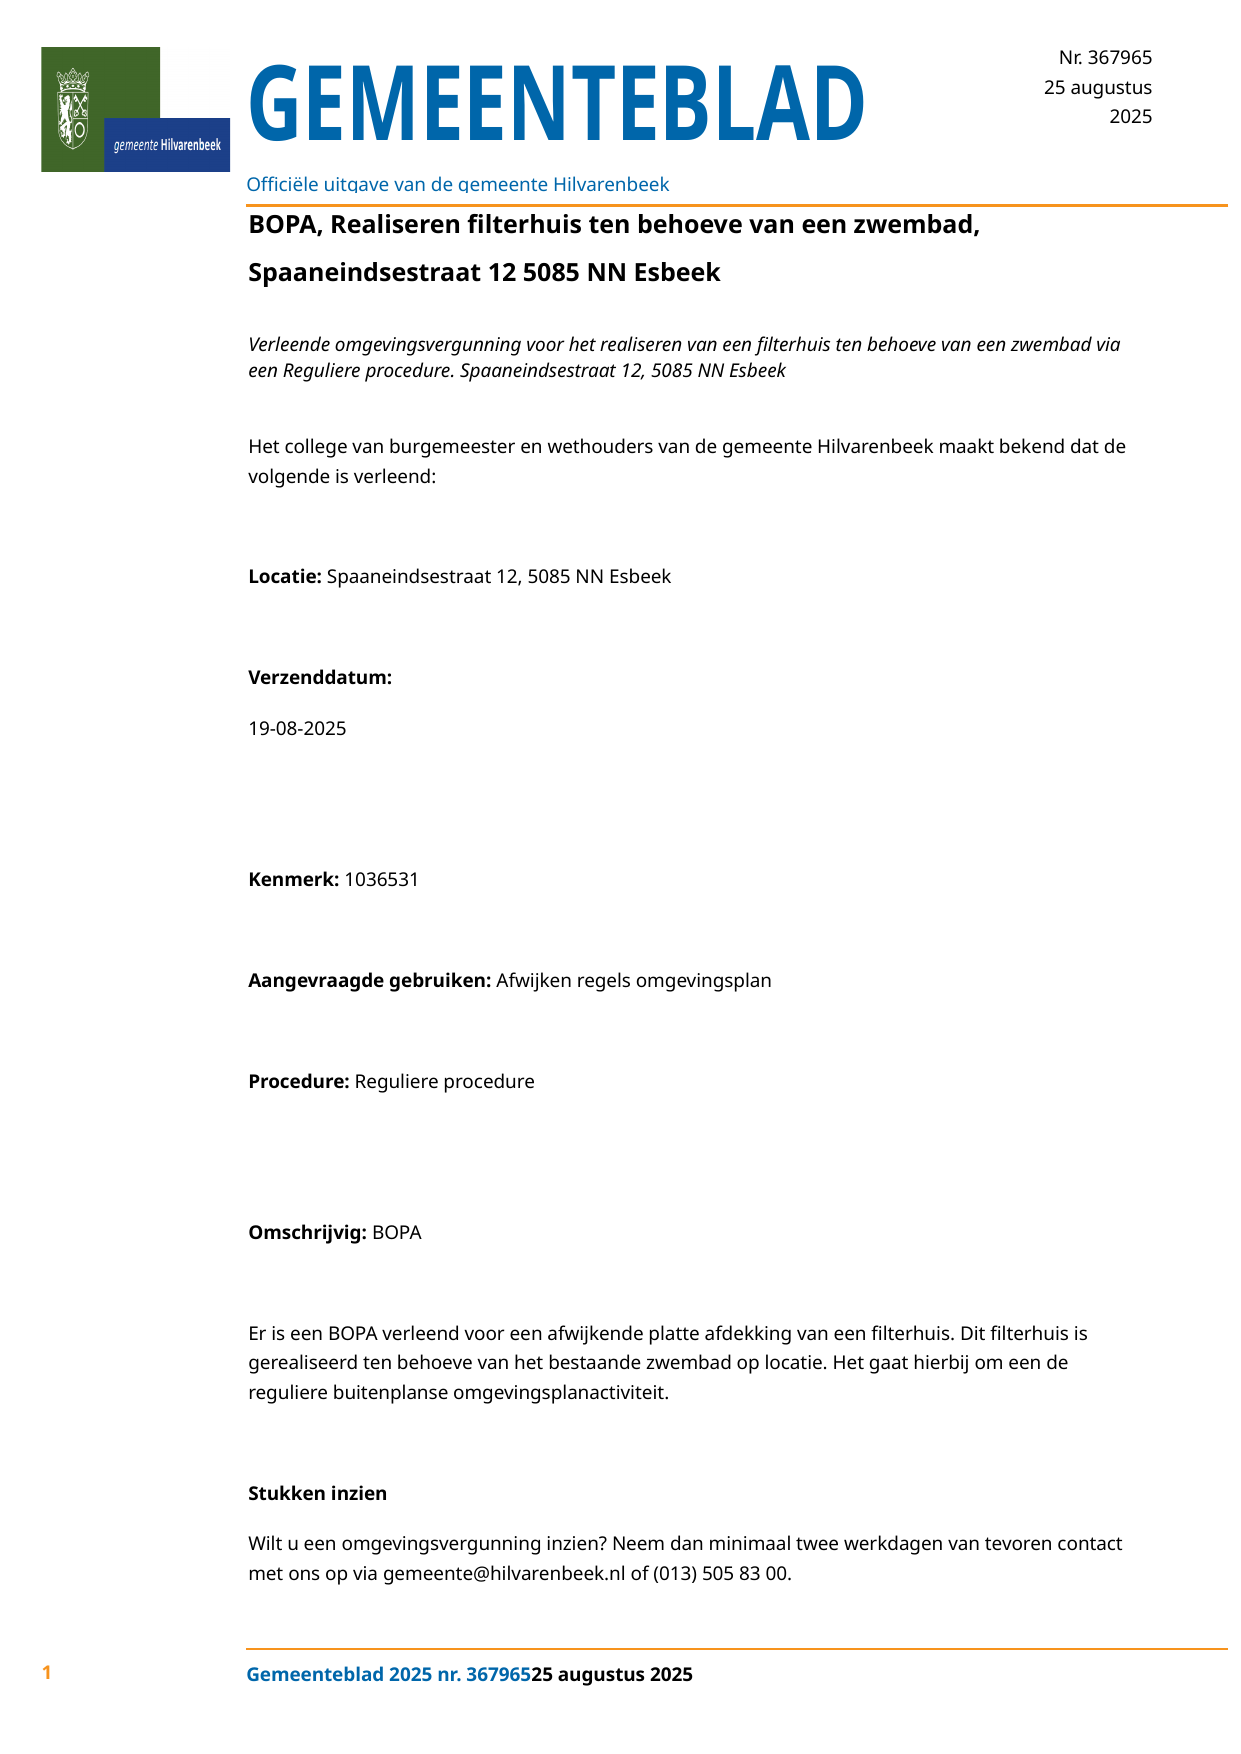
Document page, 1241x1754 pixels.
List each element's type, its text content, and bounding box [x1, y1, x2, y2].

text BOPA, Realiseren filterhuis ten behoeve van een zwembad, Spaaneindsestraat 12 5085 NN Esbeek [248, 207, 1152, 288]
text Omschrijvig: BOPA [248, 1219, 1152, 1245]
text Wilt u een omgevingsvergunning inzien? Neem dan minimaal twee werkdagen van tevoren contact met ons op via gemeente@hilvarenbeek.nl of (013) 505 83 00. [248, 1530, 1152, 1586]
text Aangevraagde gebruiken: Afwijken regels omgevingsplan [248, 967, 1152, 993]
text Het college van burgemeester en wethouders van de gemeente Hilvarenbeek maakt bekend dat de volgende is verleend: [248, 433, 1152, 489]
text Er is een BOPA verleend voor een afwijkende platte afdekking van een filterhuis. Dit filterhuis is gerealiseerd ten behoeve van het bestaande zwembad op locatie. Het gaat hierbij om een de reguliere buitenplanse omgevingsplanactiviteit. [248, 1320, 1152, 1405]
picture [41, 47, 231, 172]
text Verleende omgevingsvergunning voor het realiseren van een filterhuis ten behoeve van een zwembad via een Reguliere procedure. Spaaneindsestraat 12, 5085 NN Esbeek [248, 331, 1152, 383]
text Verzenddatum: [248, 664, 1152, 690]
text 19-08-2025 [248, 715, 1152, 741]
text Locatie: Spaaneindsestraat 12, 5085 NN Esbeek [248, 564, 1152, 589]
text Procedure: Reguliere procedure [248, 1068, 1152, 1094]
text Stukken inzien [248, 1480, 1152, 1506]
text Kenmerk: 1036531 [248, 866, 1152, 892]
